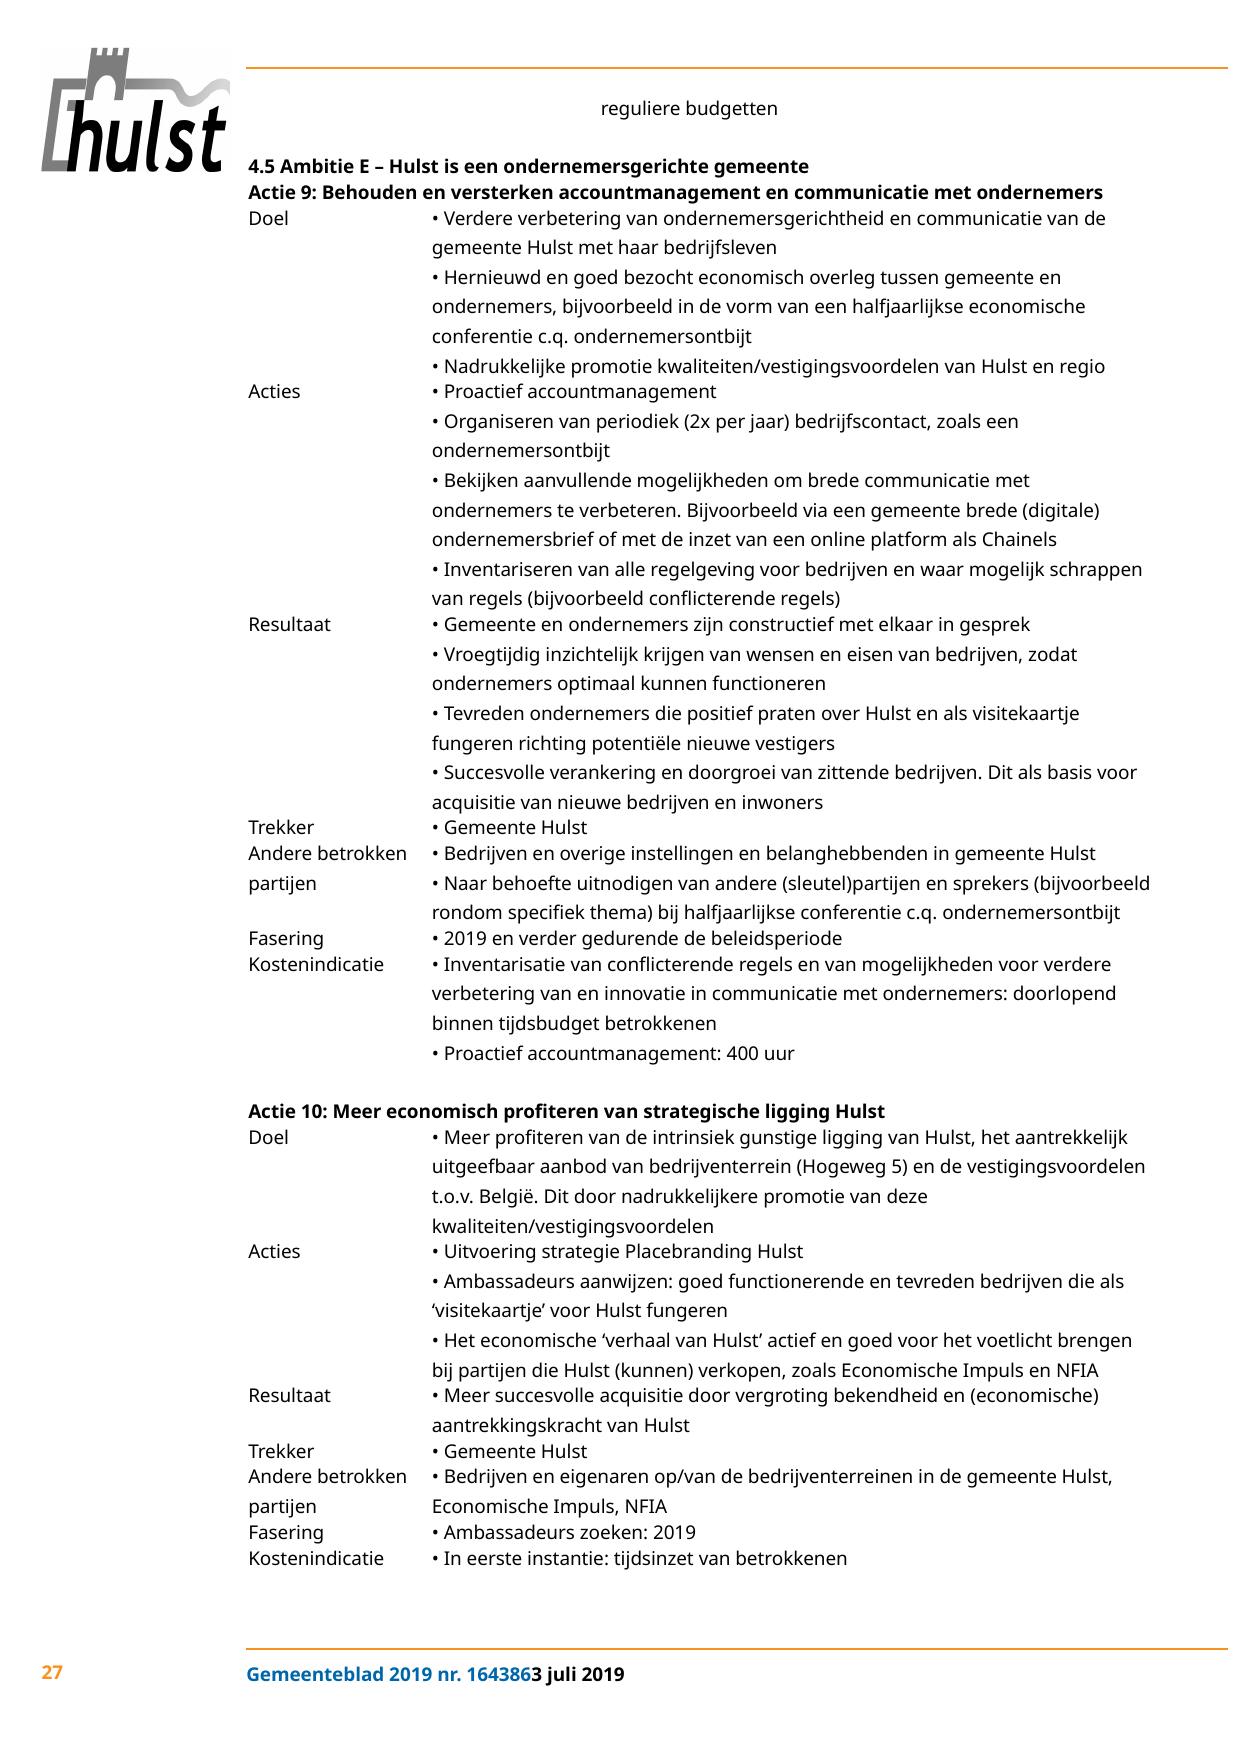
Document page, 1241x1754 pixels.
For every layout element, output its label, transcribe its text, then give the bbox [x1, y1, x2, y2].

table_cell Trekker [248, 815, 432, 840]
table_cell Andere betrokken partijen [248, 840, 432, 925]
table_cell • Bedrijven en overige instellingen en belanghebbenden in gemeente Hulst • Naar behoefte uitnodigen van andere (sleutel)partijen en sprekers (bijvoorbeeld rondom specifiek thema) bij halfjaarlijkse conferentie c.q. ondernemersontbijt [432, 840, 1152, 925]
table_cell Doel [248, 1124, 432, 1238]
table_cell • Verdere verbetering van ondernemersgerichtheid en communicatie van de gemeente Hulst met haar bedrijfsleven • Hernieuwd en goed bezocht economisch overleg tussen gemeente en ondernemers, bijvoorbeeld in de vorm van een halfjaarlijkse economische conferentie c.q. ondernemersontbijt • Nadrukkelijke promotie kwaliteiten/vestigingsvoordelen van Hulst en regio [432, 205, 1152, 378]
table_cell Kostenindicatie [248, 1545, 432, 1570]
table_cell [248, 95, 601, 121]
table_cell • Uitvoering strategie Placebranding Hulst • Ambassadeurs aanwijzen: goed functionerende en tevreden bedrijven die als ‘visitekaartje’ voor Hulst fungeren • Het economische ‘verhaal van Hulst’ actief en goed voor het voetlicht brengen bij partijen die Hulst (kunnen) verkopen, zoals Economische Impuls en NFIA [432, 1239, 1152, 1383]
table_cell • Gemeente en ondernemers zijn constructief met elkaar in gesprek • Vroegtijdig inzichtelijk krijgen van wensen en eisen van bedrijven, zodat ondernemers optimaal kunnen functioneren • Tevreden ondernemers die positief praten over Hulst en als visitekaartje fungeren richting potentiële nieuwe vestigers • Succesvolle verankering en doorgroei van zittende bedrijven. Dit als basis voor acquisitie van nieuwe bedrijven en inwoners [432, 611, 1152, 814]
table_cell reguliere budgetten [601, 95, 1152, 121]
table_cell • Gemeente Hulst [432, 1438, 1152, 1464]
table_cell • Meer succesvolle acquisitie door vergroting bekendheid en (economische) aantrekkingskracht van Hulst [432, 1383, 1152, 1438]
table_cell • Proactief accountmanagement • Organiseren van periodiek (2x per jaar) bedrijfscontact, zoals een ondernemersontbijt • Bekijken aanvullende mogelijkheden om brede communicatie met ondernemers te verbeteren. Bijvoorbeeld via een gemeente brede (digitale) ondernemersbrief of met de inzet van een online platform als Chainels • Inventariseren van alle regelgeving voor bedrijven en waar mogelijk schrappen van regels (bijvoorbeeld conflicterende regels) [432, 379, 1152, 611]
text 4.5 Ambitie E – Hulst is een ondernemersgerichte gemeente [248, 153, 1152, 179]
table_cell Acties [248, 1239, 432, 1383]
table_cell • In eerste instantie: tijdsinzet van betrokkenen [432, 1545, 1152, 1570]
table_cell Andere betrokken partijen [248, 1464, 432, 1519]
table_cell • Meer profiteren van de intrinsiek gunstige ligging van Hulst, het aantrekkelijk uitgeefbaar aanbod van bedrijventerrein (Hogeweg 5) en de vestigingsvoordelen t.o.v. België. Dit door nadrukkelijkere promotie van deze kwaliteiten/vestigingsvoordelen [432, 1124, 1152, 1238]
table_cell Fasering [248, 1519, 432, 1545]
table_header Actie 10: Meer economisch profiteren van strategische ligging Hulst [248, 1098, 1152, 1124]
table_cell • 2019 en verder gedurende de beleidsperiode [432, 925, 1152, 951]
table_cell Kostenindicatie [248, 951, 432, 1065]
table_cell • Inventarisatie van conflicterende regels en van mogelijkheden voor verdere verbetering van en innovatie in communicatie met ondernemers: doorlopend binnen tijdsbudget betrokkenen • Proactief accountmanagement: 400 uur [432, 951, 1152, 1065]
table_header Actie 9: Behouden en versterken accountmanagement en communicatie met ondernemers [248, 179, 1152, 205]
table_cell • Ambassadeurs zoeken: 2019 [432, 1519, 1152, 1545]
table_cell • Bedrijven en eigenaren op/van de bedrijventerreinen in de gemeente Hulst, Economische Impuls, NFIA [432, 1464, 1152, 1519]
table_cell • Gemeente Hulst [432, 815, 1152, 840]
picture [41, 47, 231, 172]
table_cell Doel [248, 205, 432, 378]
table_cell Trekker [248, 1438, 432, 1464]
table_cell Acties [248, 379, 432, 611]
table_cell Resultaat [248, 1383, 432, 1438]
table_cell Resultaat [248, 611, 432, 814]
table_cell Fasering [248, 925, 432, 951]
